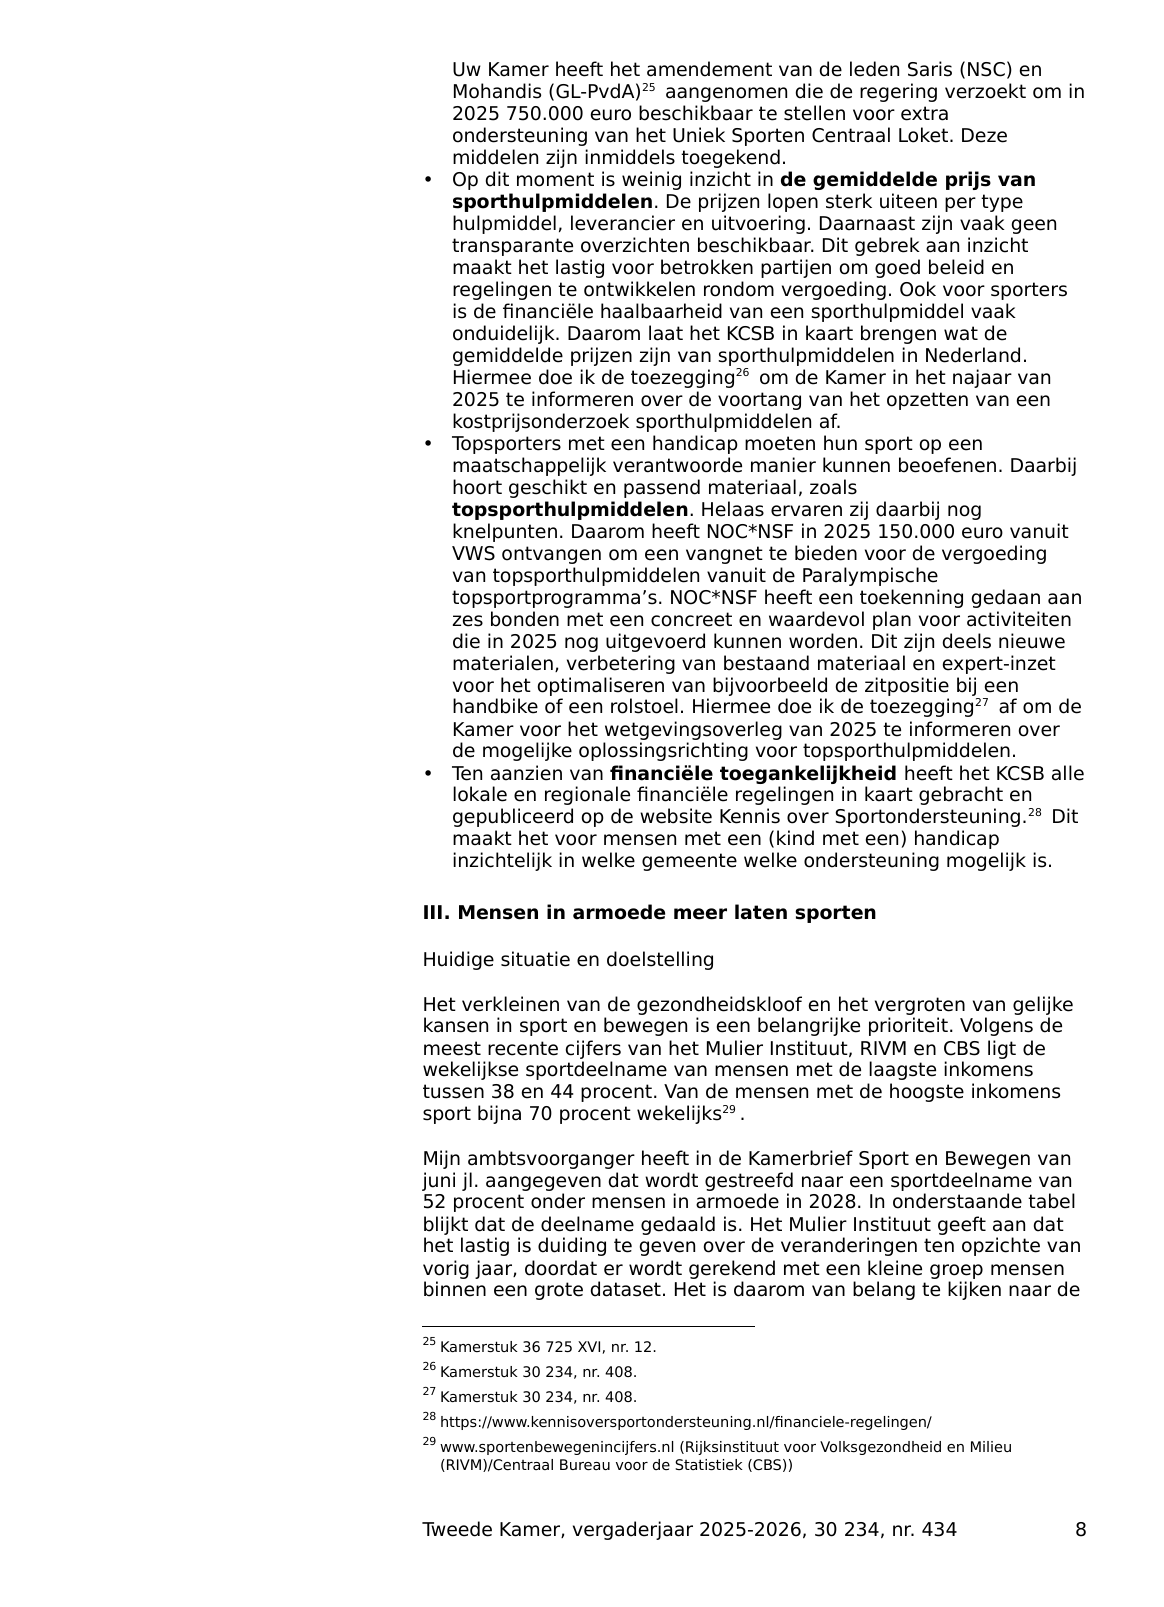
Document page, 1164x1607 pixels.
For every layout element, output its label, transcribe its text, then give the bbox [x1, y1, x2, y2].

subtitle Huidige situatie en doelstelling [422, 949, 1087, 971]
text Kamerstuk 30 234, nr. 408. [422, 1360, 1087, 1382]
text Mijn ambtsvoorganger heeft in de Kamerbrief Sport en Bewegen van juni jl. aangegeven dat wordt gestreefd naar een sportdeelname van 52 procent onder mensen in armoede in 2028. In onderstaande tabel blijkt dat de deelname gedaald is. Het Mulier Instituut geeft aan dat het lastig is duiding te geven over de veranderingen ten opzichte van vorig jaar, doordat er wordt gerekend met een kleine groep mensen binnen een grote dataset. Het is daarom van belang te kijken naar de [422, 1147, 1087, 1301]
text Het verkleinen van de gezondheidskloof en het vergroten van gelijke kansen in sport en bewegen is een belangrijke prioriteit. Volgens de meest recente cijfers van het Mulier Instituut, RIVM en CBS ligt de wekelijkse sportdeelname van mensen met de laagste inkomens tussen 38 en 44 procent. Van de mensen met de hoogste inkomens sport bijna 70 procent wekelijks. [422, 993, 1087, 1125]
text www.sportenbewegenincijfers.nl (Rijksinstituut voor Volksgezondheid en Milieu (RIVM)/Centraal Bureau voor de Statistiek (CBS)) [422, 1435, 1087, 1474]
text https://www.kennisoversportondersteuning.nl/financiele-regelingen/ [422, 1410, 1087, 1432]
text • Topsporters met een handicap moeten hun sport op een maatschappelijk verantwoorde manier kunnen beoefenen. Daarbij hoort geschikt en passend materiaal, zoals topsporthulpmiddelen. Helaas ervaren zij daarbij nog knelpunten. Daarom heeft NOC*NSF in 2025 150.000 euro vanuit VWS ontvangen om een vangnet te bieden voor de vergoeding van topsporthulpmiddelen vanuit de Paralympische topsportprogramma’s. NOC*NSF heeft een toekenning gedaan aan zes bonden met een concreet en waardevol plan voor activiteiten die in 2025 nog uitgevoerd kunnen worden. Dit zijn deels nieuwe materialen, verbetering van bestaand materiaal en expert-inzet voor het optimaliseren van bijvoorbeeld de zitpositie bij een handbike of een rolstoel. Hiermee doe ik de toezegging af om de Kamer voor het wetgevingsoverleg van 2025 te informeren over de mogelijke oplossingsrichting voor topsporthulpmiddelen. [422, 433, 1087, 762]
text Uw Kamer heeft het amendement van de leden Saris (NSC) en Mohandis (GL-PvdA) aangenomen die de regering verzoekt om in 2025 750.000 euro beschikbaar te stellen voor extra ondersteuning van het Uniek Sporten Centraal Loket. Deze middelen zijn inmiddels toegekend. [452, 59, 1087, 169]
text • Op dit moment is weinig inzicht in de gemiddelde prijs van sporthulpmiddelen. De prijzen lopen sterk uiteen per type hulpmiddel, leverancier en uitvoering. Daarnaast zijn vaak geen transparante overzichten beschikbaar. Dit gebrek aan inzicht maakt het lastig voor betrokken partijen om goed beleid en regelingen te ontwikkelen rondom vergoeding. Ook voor sporters is de financiële haalbaarheid van een sporthulpmiddel vaak onduidelijk. Daarom laat het KCSB in kaart brengen wat de gemiddelde prijzen zijn van sporthulpmiddelen in Nederland. Hiermee doe ik de toezegging om de Kamer in het najaar van 2025 te informeren over de voortang van het opzetten van een kostprijsonderzoek sporthulpmiddelen af. [422, 169, 1087, 433]
text Kamerstuk 30 234, nr. 408. [422, 1385, 1087, 1407]
text • Ten aanzien van financiële toegankelijkheid heeft het KCSB alle lokale en regionale financiële regelingen in kaart gebracht en gepubliceerd op de website Kennis over Sportondersteuning. Dit maakt het voor mensen met een (kind met een) handicap inzichtelijk in welke gemeente welke ondersteuning mogelijk is. [422, 762, 1087, 872]
subtitle III. Mensen in armoede meer laten sporten [422, 902, 1087, 924]
text Kamerstuk 36 725 XVI, nr. 12. [422, 1335, 1087, 1357]
